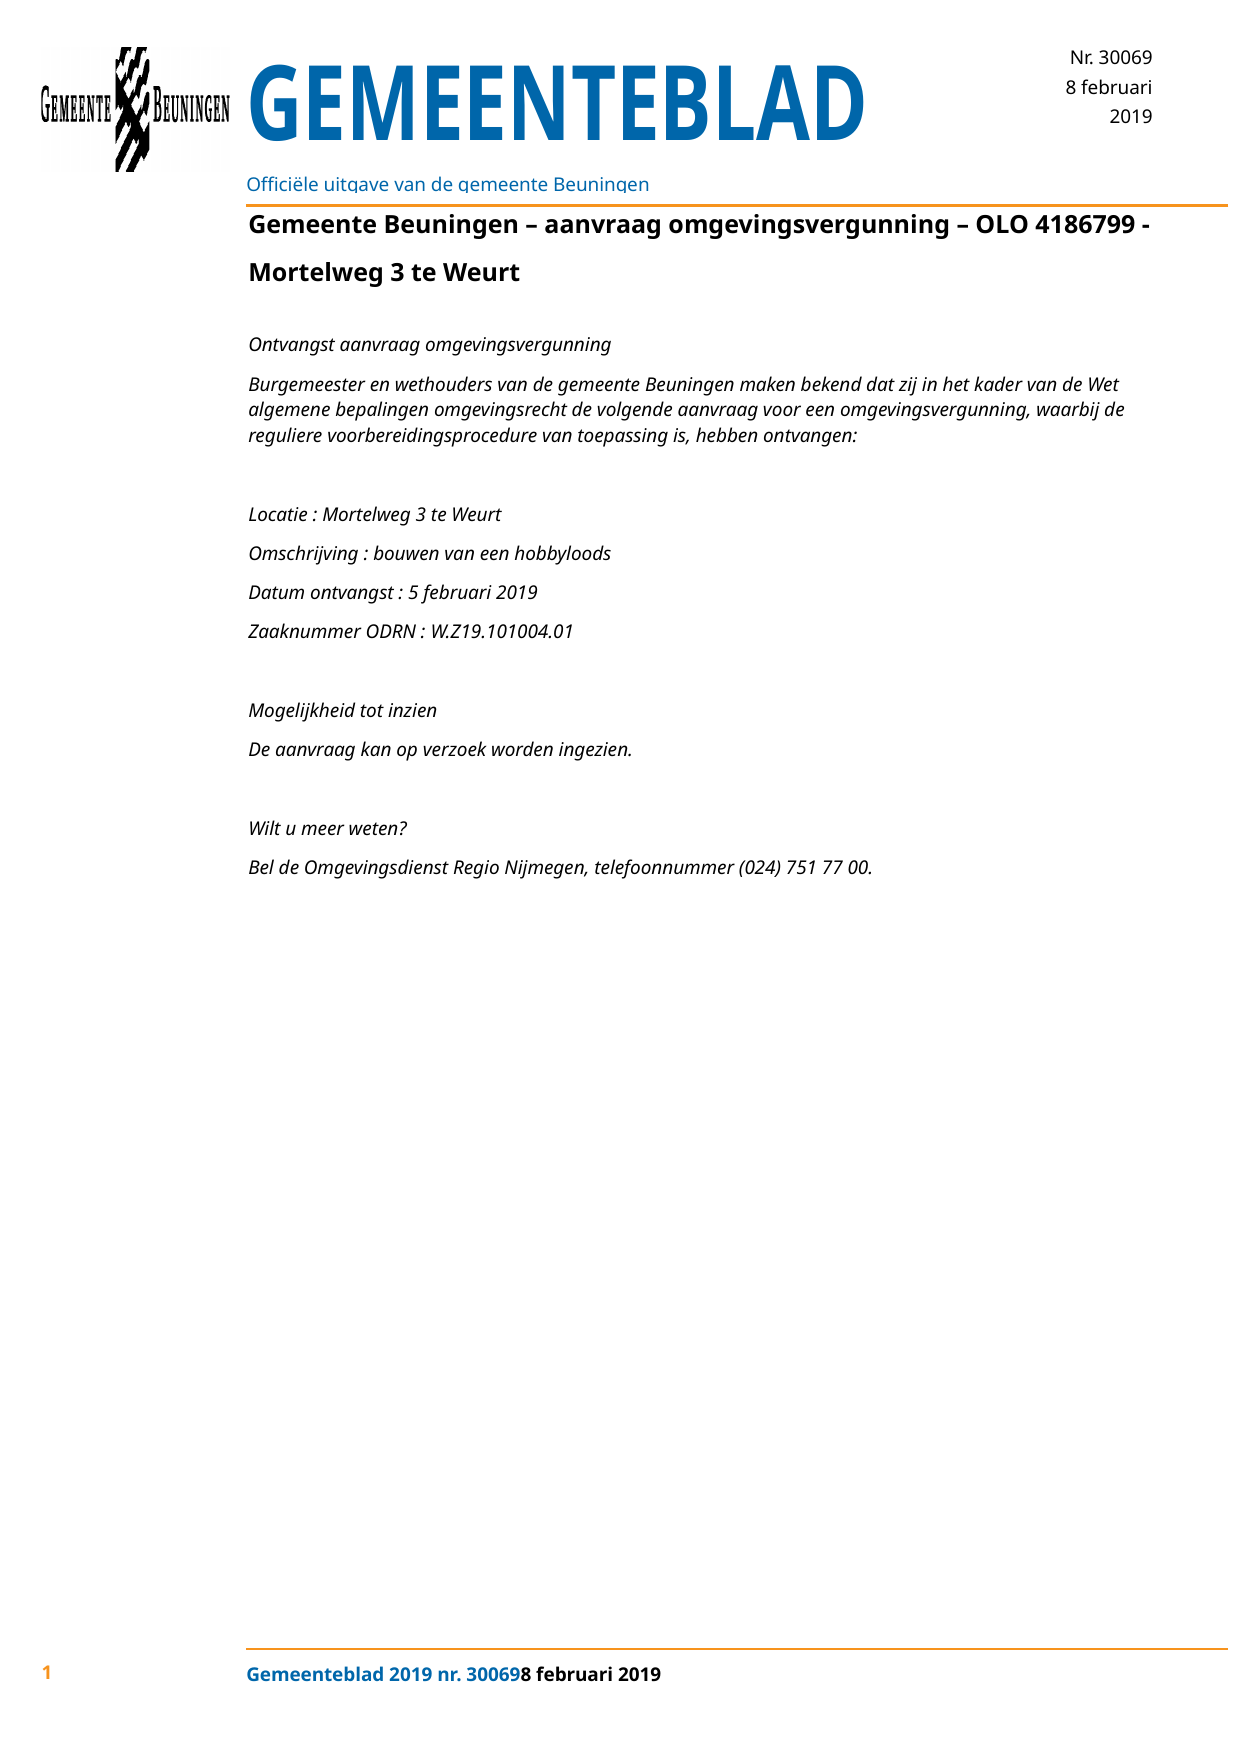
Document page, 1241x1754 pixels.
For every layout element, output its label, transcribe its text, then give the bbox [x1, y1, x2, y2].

text Omschrijving : bouwen van een hobbyloods [248, 540, 1152, 566]
text De aanvraag kan op verzoek worden ingezien. [248, 736, 1152, 762]
text Zaaknummer ODRN : W.Z19.101004.01 [248, 618, 1152, 644]
text Ontvangst aanvraag omgevingsvergunning [248, 331, 1152, 357]
text Locatie : Mortelweg 3 te Weurt [248, 501, 1152, 526]
text Datum ontvangst : 5 februari 2019 [248, 579, 1152, 605]
text Mogelijkheid tot inzien [248, 697, 1152, 723]
text Gemeente Beuningen – aanvraag omgevingsvergunning – OLO 4186799 - Mortelweg 3 te Weurt [248, 207, 1152, 288]
text Wilt u meer weten? [248, 815, 1152, 841]
picture [41, 47, 231, 172]
text Bel de Omgevingsdienst Regio Nijmegen, telefoonnummer (024) 751 77 00. [248, 854, 1152, 880]
text Burgemeester en wethouders van de gemeente Beuningen maken bekend dat zij in het kader van de Wet algemene bepalingen omgevingsrecht de volgende aanvraag voor een omgevingsvergunning, waarbij de reguliere voorbereidingsprocedure van toepassing is, hebben ontvangen: [248, 371, 1152, 448]
